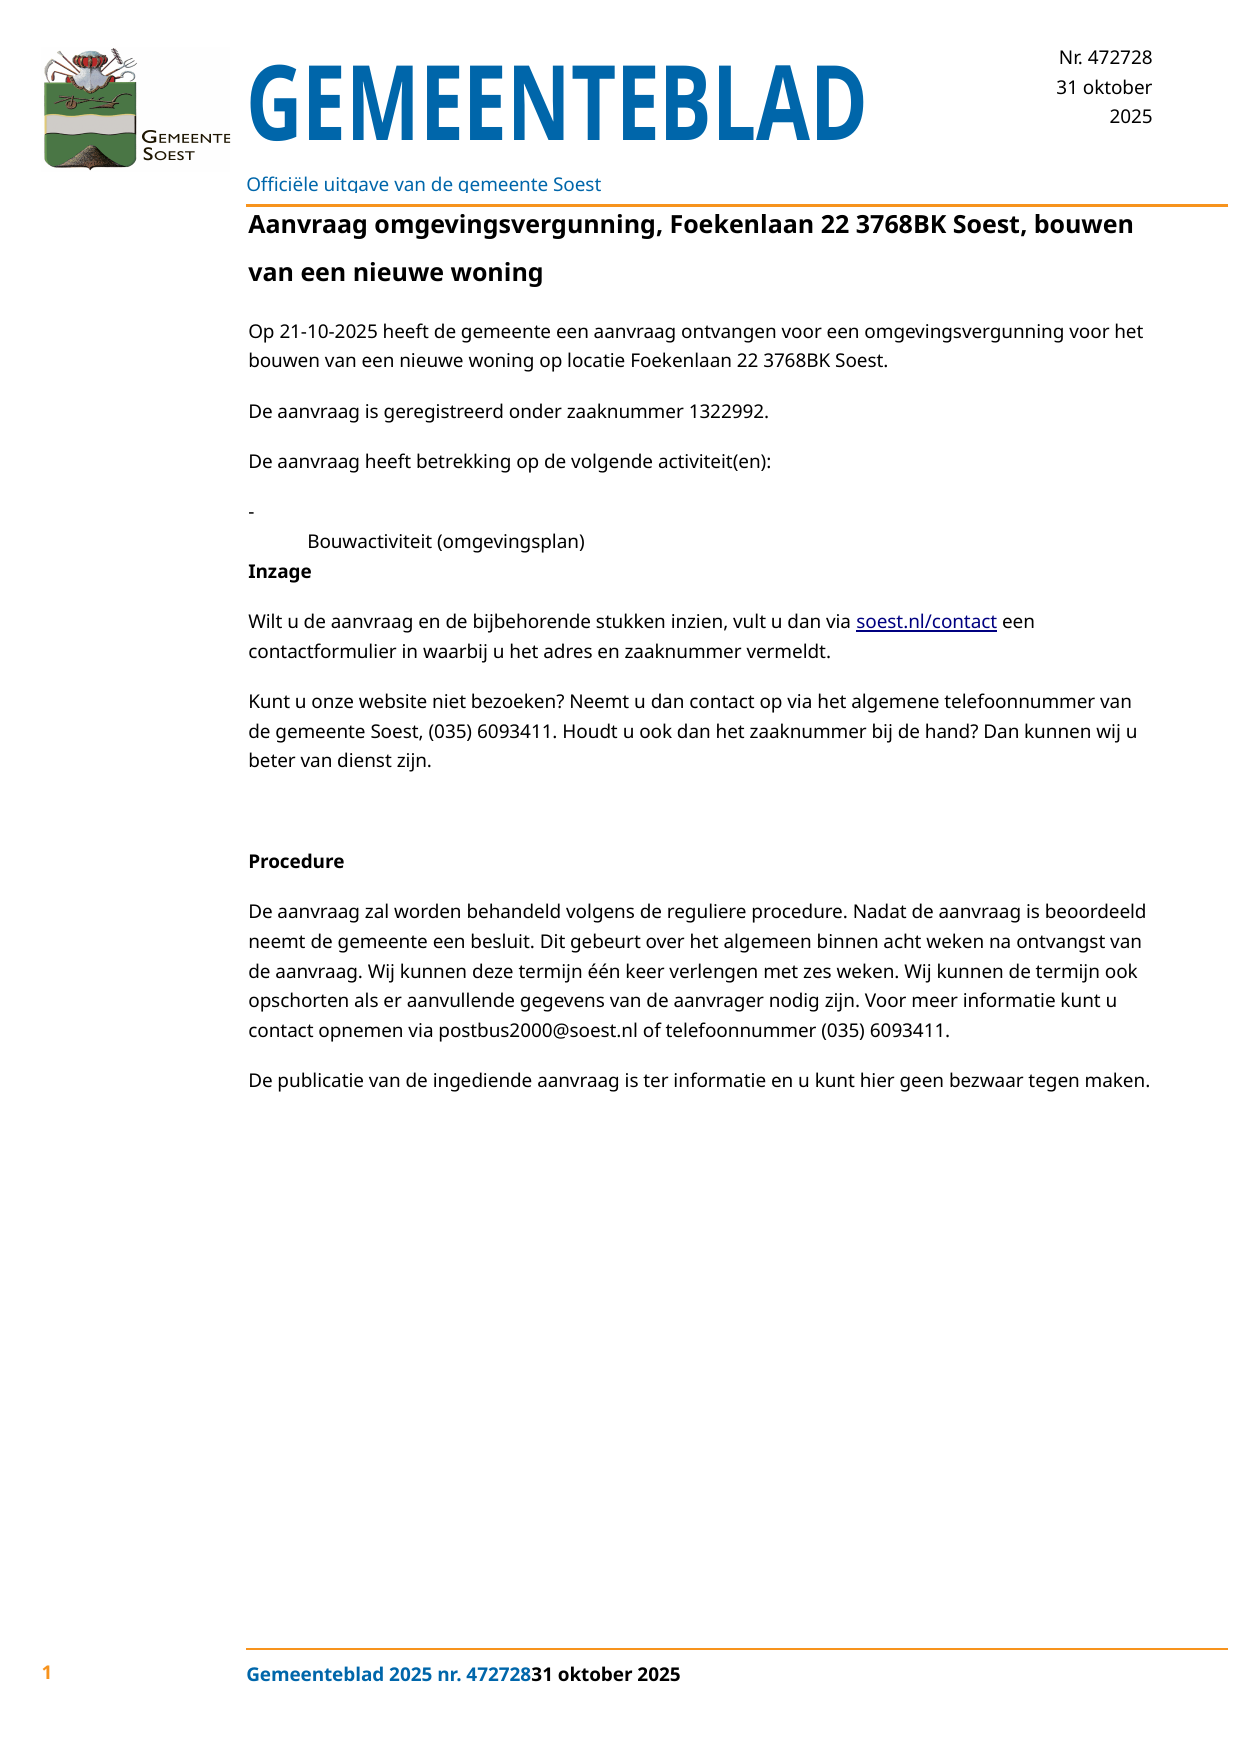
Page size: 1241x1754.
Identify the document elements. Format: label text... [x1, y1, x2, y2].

text Aanvraag omgevingsvergunning, Foekenlaan 22 3768BK Soest, bouwen van een nieuwe woning [248, 207, 1152, 288]
list Bouwactiviteit (omgevingsplan) [248, 528, 1152, 554]
text Kunt u onze website niet bezoeken? Neemt u dan contact op via het algemene telefoonnummer van de gemeente Soest, (035) 6093411. Houdt u ook dan het zaaknummer bij de hand? Dan kunnen wij u beter van dienst zijn. [248, 688, 1152, 773]
text Inzage [248, 558, 1152, 584]
text De aanvraag heeft betrekking op de volgende activiteit(en): [248, 448, 1152, 474]
text De aanvraag zal worden behandeld volgens de reguliere procedure. Nadat de aanvraag is beoordeeld neemt de gemeente een besluit. Dit gebeurt over het algemeen binnen acht weken na ontvangst van de aanvraag. Wij kunnen deze termijn één keer verlengen met zes weken. Wij kunnen de termijn ook opschorten als er aanvullende gegevens van de aanvrager nodig zijn. Voor meer informatie kunt u contact opnemen via postbus2000@soest.nl of telefoonnummer (035) 6093411. [248, 899, 1152, 1043]
text De publicatie van de ingediende aanvraag is ter informatie en u kunt hier geen bezwaar tegen maken. [248, 1067, 1152, 1093]
picture [41, 47, 231, 172]
text Procedure [248, 848, 1152, 874]
text Wilt u de aanvraag en de bijbehorende stukken inzien, vult u dan via soest.nl/contact een contactformulier in waarbij u het adres en zaaknummer vermeldt. [248, 608, 1152, 664]
text Op 21-10-2025 heeft de gemeente een aanvraag ontvangen voor een omgevingsvergunning voor het bouwen van een nieuwe woning op locatie Foekenlaan 22 3768BK Soest. [248, 318, 1152, 373]
text De aanvraag is geregistreerd onder zaaknummer 1322992. [248, 398, 1152, 424]
